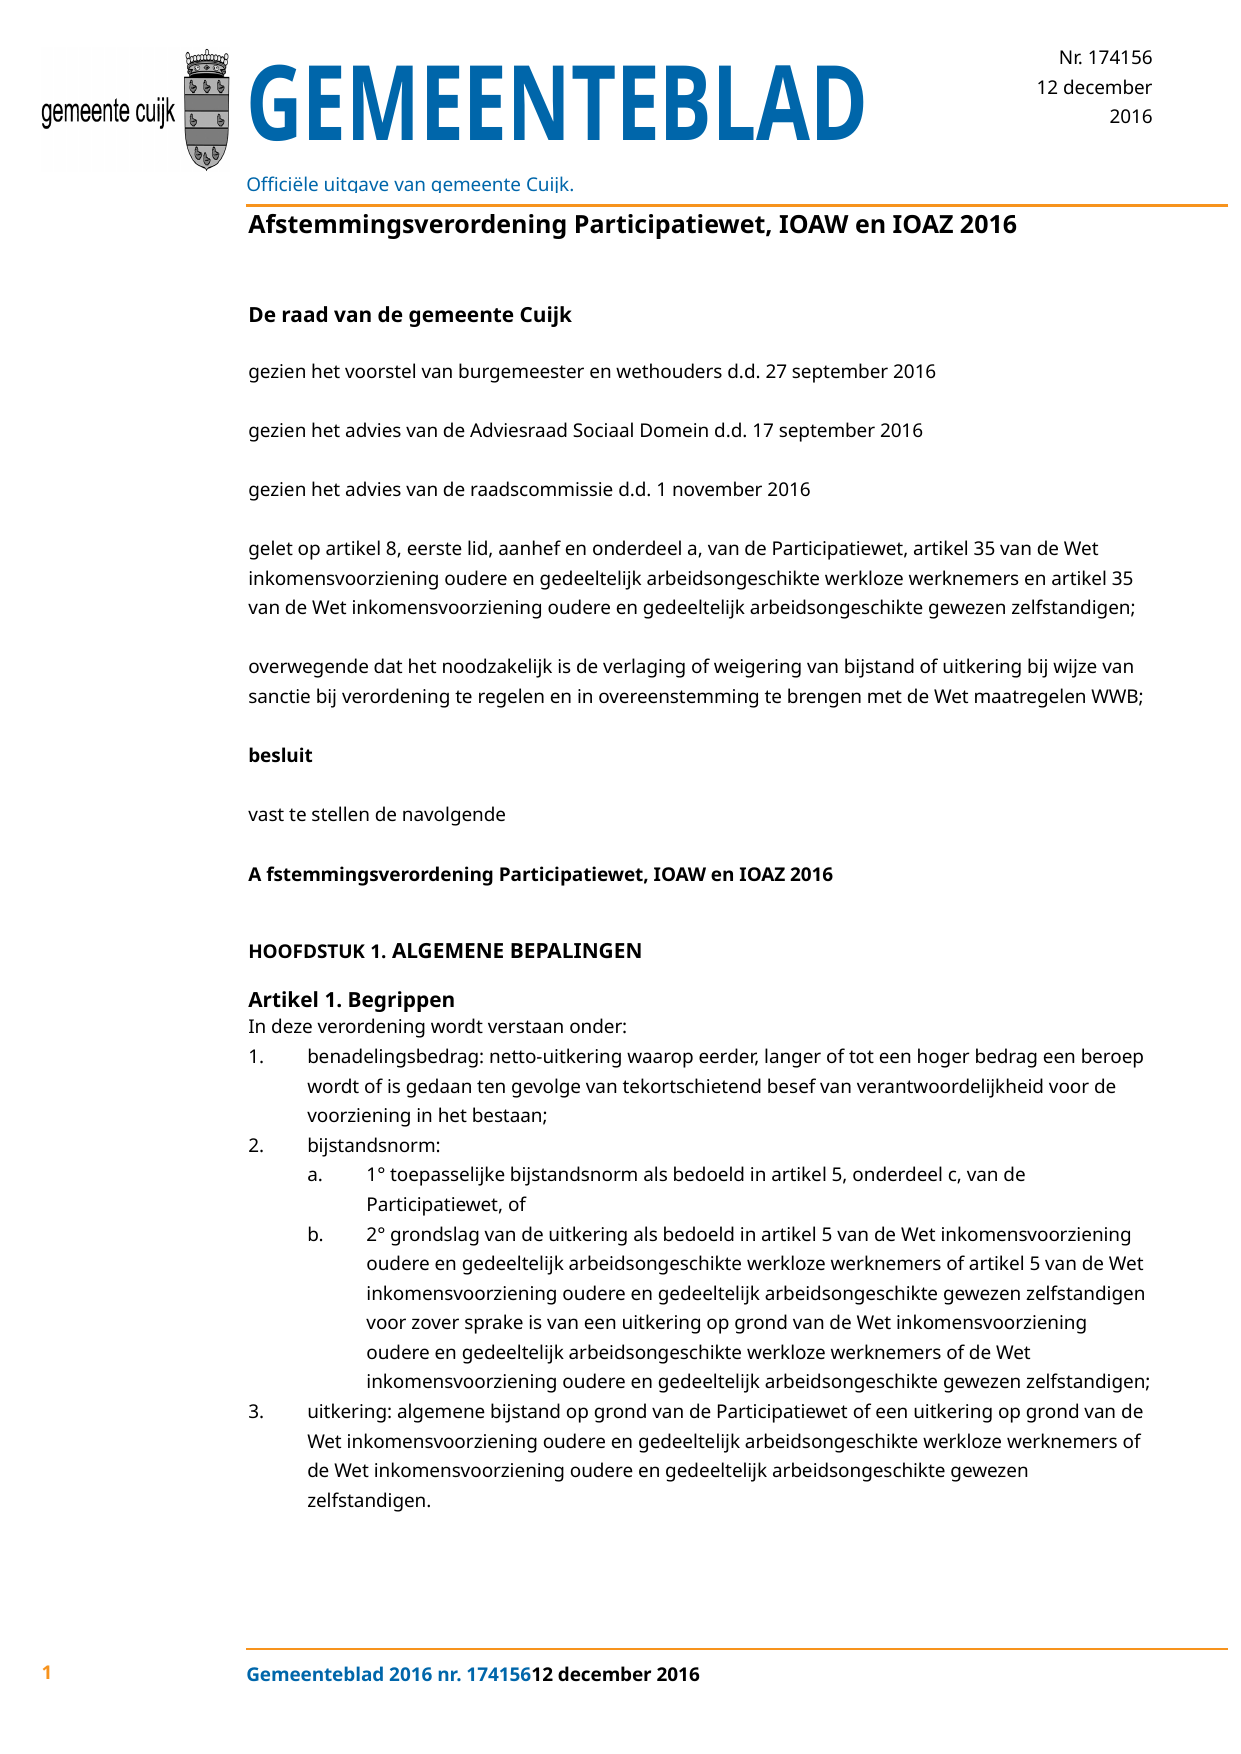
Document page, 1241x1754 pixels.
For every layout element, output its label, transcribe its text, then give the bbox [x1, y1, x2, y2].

text A fstemmingsverordening Participatiewet, IOAW en IOAZ 2016 [248, 861, 1152, 887]
list benadelingsbedrag: netto-uitkering waarop eerder, langer of tot een hoger bedrag een beroep wordt of is gedaan ten gevolge van tekortschietend besef van verantwoordelijkheid voor de voorziening in het bestaan; [248, 1043, 1152, 1128]
list bijstandsnorm: [248, 1132, 1152, 1158]
text gelet op artikel 8, eerste lid, aanhef en onderdeel a, van de Participatiewet, artikel 35 van de Wet inkomensvoorziening oudere en gedeeltelijk arbeidsongeschikte werkloze werknemers en artikel 35 van de Wet inkomensvoorziening oudere en gedeeltelijk arbeidsongeschikte gewezen zelfstandigen; [248, 535, 1152, 620]
text gezien het advies van de Adviesraad Sociaal Domein d.d. 17 september 2016 [248, 417, 1152, 443]
text gezien het advies van de raadscommissie d.d. 1 november 2016 [248, 476, 1152, 502]
list uitkering: algemene bijstand op grond van de Participatiewet of een uitkering op grond van de Wet inkomensvoorziening oudere en gedeeltelijk arbeidsongeschikte werkloze werknemers of de Wet inkomensvoorziening oudere en gedeeltelijk arbeidsongeschikte gewezen zelfstandigen. [248, 1398, 1152, 1513]
text HOOFDSTUK 1. ALGEMENE BEPALINGEN [248, 936, 1152, 964]
text Artikel 1. Begrippen [248, 985, 1152, 1014]
text overwegende dat het noodzakelijk is de verlaging of weigering van bijstand of uitkering bij wijze van sanctie bij verordening te regelen en in overeenstemming te brengen met de Wet maatregelen WWB; [248, 654, 1152, 709]
picture [41, 47, 231, 172]
text besluit [248, 742, 1152, 768]
text Afstemmingsverordening Participatiewet, IOAW en IOAZ 2016 [248, 207, 1152, 241]
text In deze verordening wordt verstaan onder: [248, 1014, 1152, 1039]
text gezien het voorstel van burgemeester en wethouders d.d. 27 september 2016 [248, 358, 1152, 384]
list 2° grondslag van de uitkering als bedoeld in artikel 5 van de Wet inkomensvoorziening oudere en gedeeltelijk arbeidsongeschikte werkloze werknemers of artikel 5 van de Wet inkomensvoorziening oudere en gedeeltelijk arbeidsongeschikte gewezen zelfstandigen voor zover sprake is van een uitkering op grond van de Wet inkomensvoorziening oudere en gedeeltelijk arbeidsongeschikte werkloze werknemers of de Wet inkomensvoorziening oudere en gedeeltelijk arbeidsongeschikte gewezen zelfstandigen; [307, 1221, 1152, 1394]
list 1° toepasselijke bijstandsnorm als bedoeld in artikel 5, onderdeel c, van de Participatiewet, of [307, 1162, 1152, 1217]
text vast te stellen de navolgende [248, 802, 1152, 827]
text De raad van de gemeente Cuijk [248, 300, 1152, 328]
